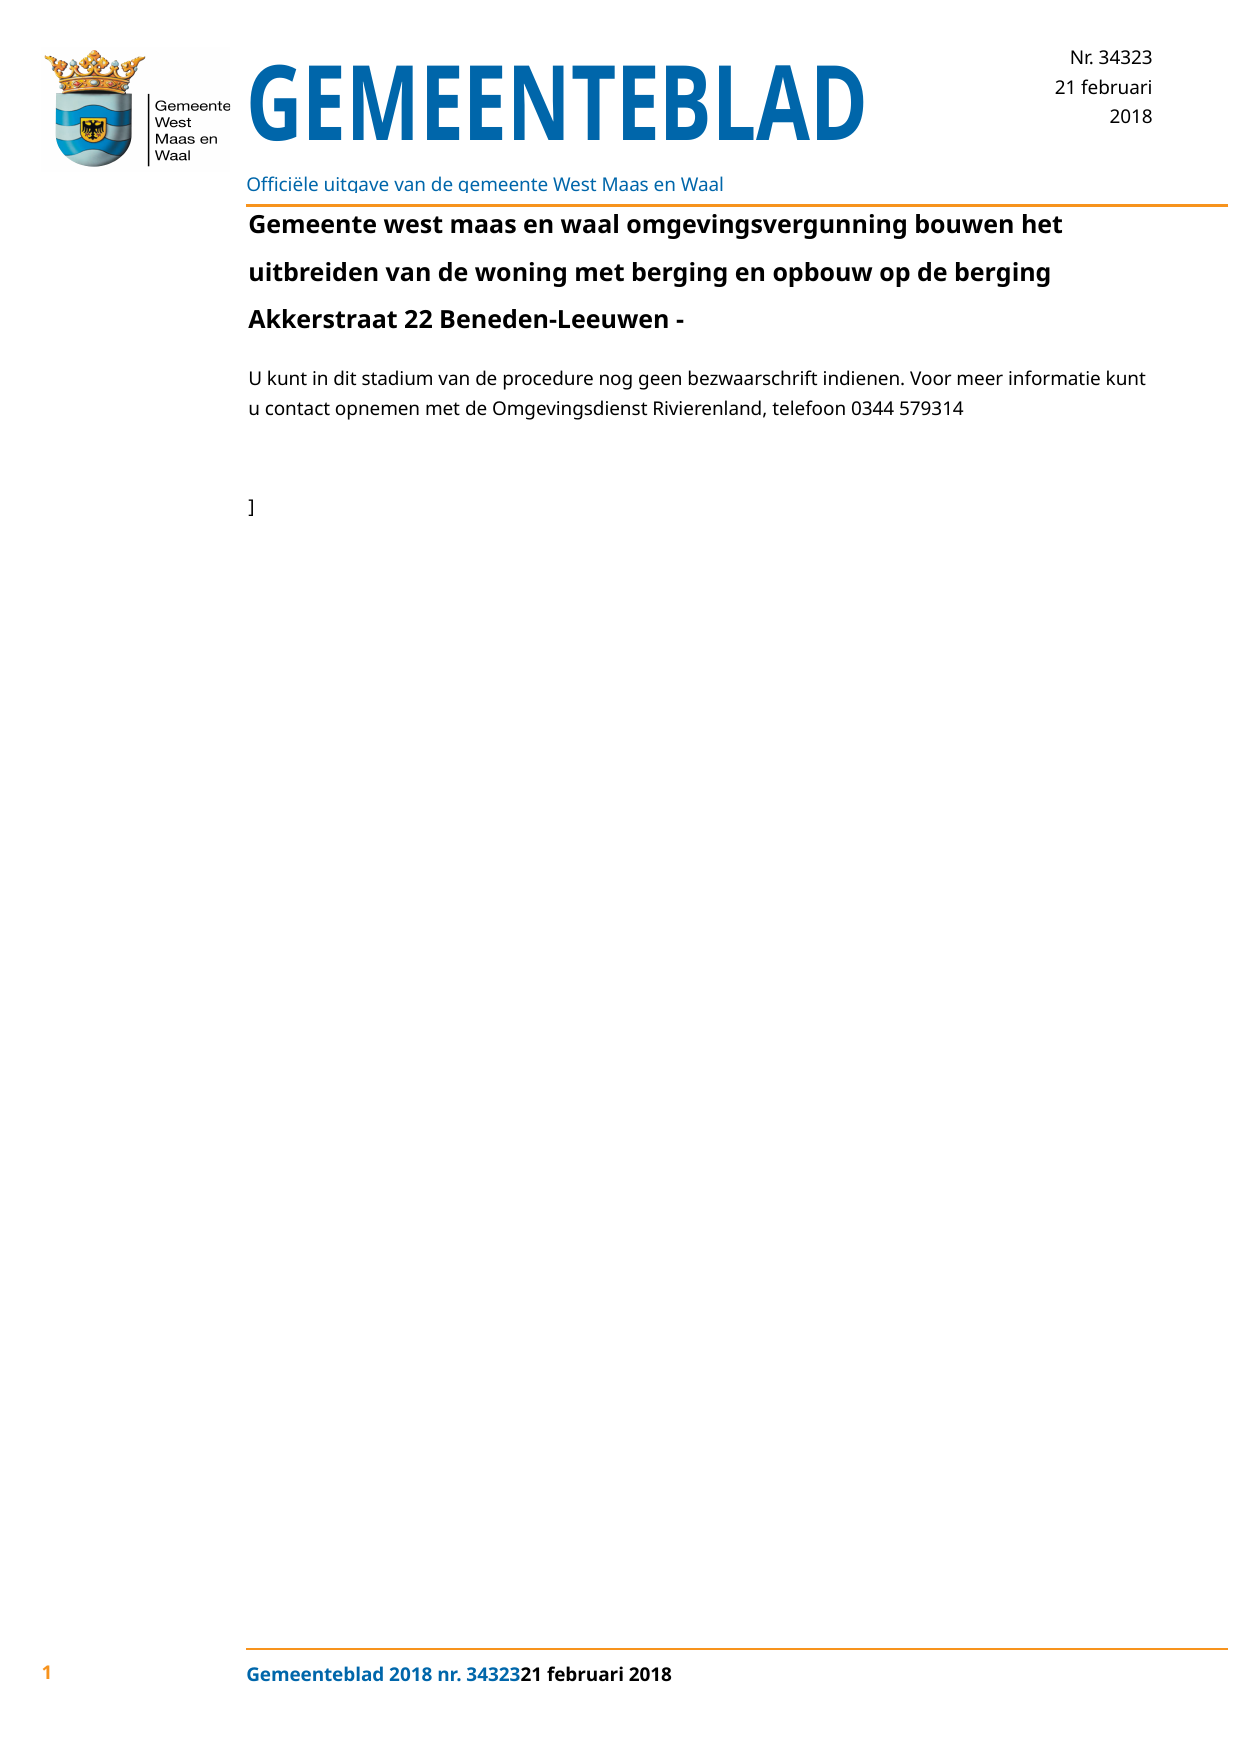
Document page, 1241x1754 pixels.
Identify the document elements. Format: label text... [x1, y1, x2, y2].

text Gemeente west maas en waal omgevingsvergunning bouwen het uitbreiden van de woning met berging en opbouw op de berging Akkerstraat 22 Beneden-Leeuwen - [248, 207, 1152, 336]
text ] [248, 493, 1152, 519]
picture [41, 47, 231, 172]
text U kunt in dit stadium van de procedure nog geen bezwaarschrift indienen. Voor meer informatie kunt u contact opnemen met de Omgevingsdienst Rivierenland, telefoon 0344 579314 [248, 366, 1152, 421]
